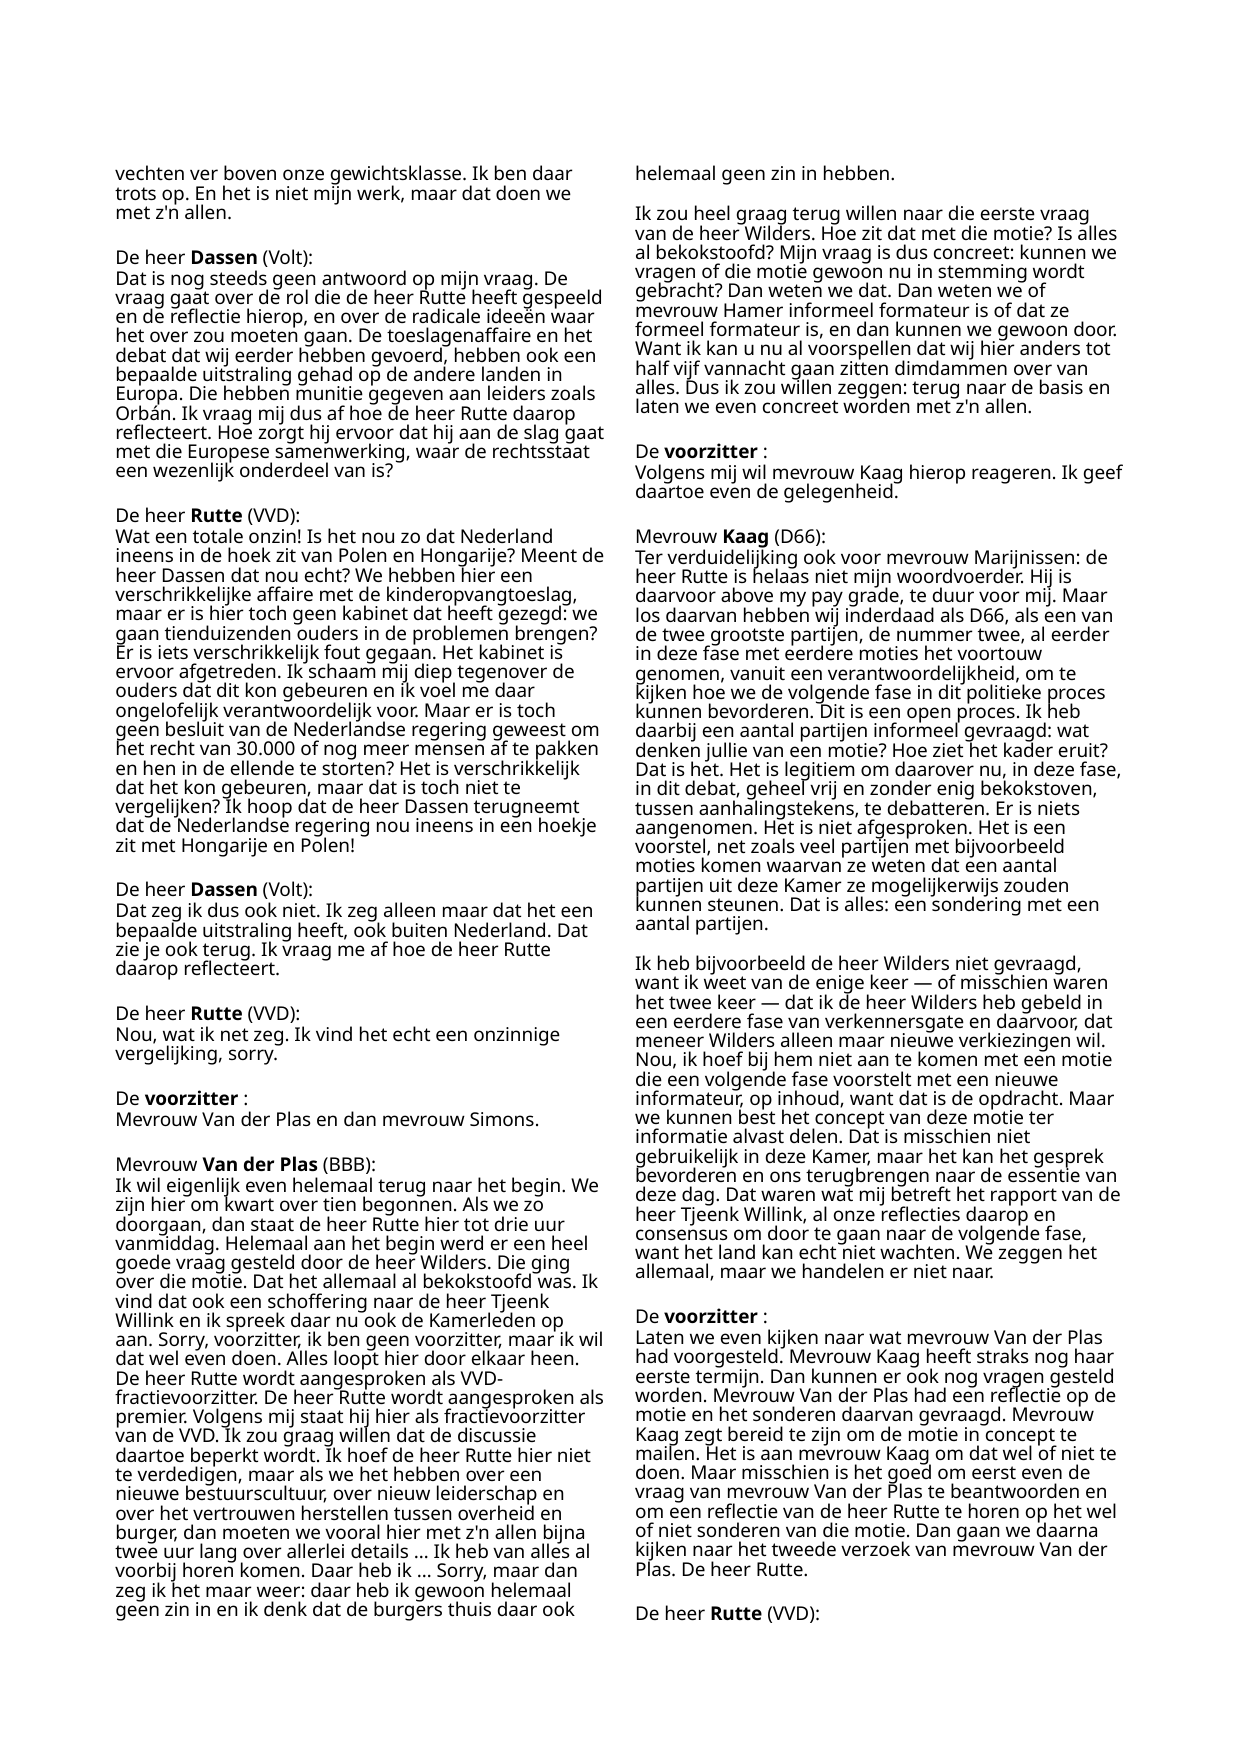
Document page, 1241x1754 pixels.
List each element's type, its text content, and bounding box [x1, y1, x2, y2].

text Wat een totale onzin! Is het nou zo dat Nederland ineens in de hoek zit van Polen en Hongarije? Meent de heer Dassen dat nou echt? We hebben hier een verschrikkelijke affaire met de kinderopvangtoeslag, maar er is hier toch geen kabinet dat heeft gezegd: we gaan tienduizenden ouders in de problemen brengen? Er is iets verschrikkelijk fout gegaan. Het kabinet is ervoor afgetreden. Ik schaam mij diep tegenover de ouders dat dit kon gebeuren en ik voel me daar ongelofelijk verantwoordelijk voor. Maar er is toch geen besluit van de Nederlandse regering geweest om het recht van 30.000 of nog meer mensen af te pakken en hen in de ellende te storten? Het is verschrikkelijk dat het kon gebeuren, maar dat is toch niet te vergelijken? Ik hoop dat de heer Dassen terugneemt dat de Nederlandse regering nou ineens in een hoekje zit met Hongarije en Polen! [115, 528, 605, 856]
text De heer Rutte (VVD): [115, 502, 605, 528]
text Mevrouw Kaag (D66): [635, 523, 1125, 549]
text De heer Rutte (VVD): [115, 1000, 605, 1026]
text De voorzitter : [635, 438, 1125, 464]
text Dat is nog steeds geen antwoord op mijn vraag. De vraag gaat over de rol die de heer Rutte heeft gespeeld en de reflectie hierop, en over de radicale ideeën waar het over zou moeten gaan. De toeslagenaffaire en het debat dat wij eerder hebben gevoerd, hebben ook een bepaalde uitstraling gehad op de andere landen in Europa. Die hebben munitie gegeven aan leiders zoals Orbán. Ik vraag mij dus af hoe de heer Rutte daarop reflecteert. Hoe zorgt hij ervoor dat hij aan de slag gaat met die Europese samenwerking, waar de rechtsstaat een wezenlijk onderdeel van is? [115, 270, 605, 482]
text Laten we even kijken naar wat mevrouw Van der Plas had voorgesteld. Mevrouw Kaag heeft straks nog haar eerste termijn. Dan kunnen er ook nog vragen gesteld worden. Mevrouw Van der Plas had een reflectie op de motie en het sonderen daarvan gevraagd. Mevrouw Kaag zegt bereid te zijn om de motie in concept te mailen. Het is aan mevrouw Kaag om dat wel of niet te doen. Maar misschien is het goed om eerst even de vraag van mevrouw Van der Plas te beantwoorden en om een reflectie van de heer Rutte te horen op het wel of niet sonderen van die motie. Dan gaan we daarna kijken naar het tweede verzoek van mevrouw Van der Plas. De heer Rutte. [635, 1329, 1125, 1580]
text Mevrouw Van der Plas (BBB): [115, 1151, 605, 1177]
text Dat zeg ik dus ook niet. Ik zeg alleen maar dat het een bepaalde uitstraling heeft, ook buiten Nederland. Dat zie je ook terug. Ik vraag me af hoe de heer Rutte daarop reflecteert. [115, 902, 605, 979]
text helemaal geen zin in hebben. [635, 165, 1125, 184]
text Ter verduidelijking ook voor mevrouw Marijnissen: de heer Rutte is helaas niet mijn woordvoerder. Hij is daarvoor above my pay grade, te duur voor mij. Maar los daarvan hebben wij inderdaad als D66, als een van de twee grootste partijen, de nummer twee, al eerder in deze fase met eerdere moties het voortouw genomen, vanuit een verantwoordelijkheid, om te kijken hoe we de volgende fase in dit politieke proces kunnen bevorderen. Dit is een open proces. Ik heb daarbij een aantal partijen informeel gevraagd: wat denken jullie van een motie? Hoe ziet het kader eruit? Dat is het. Het is legitiem om daarover nu, in deze fase, in dit debat, geheel vrij en zonder enig bekokstoven, tussen aanhalingstekens, te debatteren. Er is niets aangenomen. Het is niet afgesproken. Het is een voorstel, net zoals veel partijen met bijvoorbeeld moties komen waarvan ze weten dat een aantal partijen uit deze Kamer ze mogelijkerwijs zouden kunnen steunen. Dat is alles: een sondering met een aantal partijen. [635, 549, 1125, 934]
text De voorzitter : [115, 1085, 605, 1111]
text vechten ver boven onze gewichtsklasse. Ik ben daar trots op. En het is niet mijn werk, maar dat doen we met z'n allen. [115, 165, 605, 223]
text De heer Rutte (VVD): [635, 1601, 1125, 1626]
text De heer Dassen (Volt): [115, 244, 605, 270]
text Ik heb bijvoorbeeld de heer Wilders niet gevraagd, want ik weet van de enige keer — of misschien waren het twee keer — dat ik de heer Wilders heb gebeld in een eerdere fase van verkennersgate en daarvoor, dat meneer Wilders alleen maar nieuwe verkiezingen wil. Nou, ik hoef bij hem niet aan te komen met een motie die een volgende fase voorstelt met een nieuwe informateur, op inhoud, want dat is de opdracht. Maar we kunnen best het concept van deze motie ter informatie alvast delen. Dat is misschien niet gebruikelijk in deze Kamer, maar het kan het gesprek bevorderen en ons terugbrengen naar de essentie van deze dag. Dat waren wat mij betreft het rapport van de heer Tjeenk Willink, al onze reflecties daarop en consensus om door te gaan naar de volgende fase, want het land kan echt niet wachten. We zeggen het allemaal, maar we handelen er niet naar. [635, 955, 1125, 1283]
text Mevrouw Van der Plas en dan mevrouw Simons. [115, 1111, 605, 1130]
text De voorzitter : [635, 1303, 1125, 1329]
text Ik zou heel graag terug willen naar die eerste vraag van de heer Wilders. Hoe zit dat met die motie? Is alles al bekokstoofd? Mijn vraag is dus concreet: kunnen we vragen of die motie gewoon nu in stemming wordt gebracht? Dan weten we dat. Dan weten we of mevrouw Hamer informeel formateur is of dat ze formeel formateur is, en dan kunnen we gewoon door. Want ik kan u nu al voorspellen dat wij hier anders tot half vijf vannacht gaan zitten dimdammen over van alles. Dus ik zou willen zeggen: terug naar de basis en laten we even concreet worden met z'n allen. [635, 205, 1125, 417]
text Ik wil eigenlijk even helemaal terug naar het begin. We zijn hier om kwart over tien begonnen. Als we zo doorgaan, dan staat de heer Rutte hier tot drie uur vanmiddag. Helemaal aan het begin werd er een heel goede vraag gesteld door de heer Wilders. Die ging over die motie. Dat het allemaal al bekokstoofd was. Ik vind dat ook een schoffering naar de heer Tjeenk Willink en ik spreek daar nu ook de Kamerleden op aan. Sorry, voorzitter, ik ben geen voorzitter, maar ik wil dat wel even doen. Alles loopt hier door elkaar heen. De heer Rutte wordt aangesproken als VVD-fractievoorzitter. De heer Rutte wordt aangesproken als premier. Volgens mij staat hij hier als fractievoorzitter van de VVD. Ik zou graag willen dat de discussie daartoe beperkt wordt. Ik hoef de heer Rutte hier niet te verdedigen, maar als we het hebben over een nieuwe bestuurscultuur, over nieuw leiderschap en over het vertrouwen herstellen tussen overheid en burger, dan moeten we vooral hier met z'n allen bijna twee uur lang over allerlei details … Ik heb van alles al voorbij horen komen. Daar heb ik … Sorry, maar dan zeg ik het maar weer: daar heb ik gewoon helemaal geen zin in en ik denk dat de burgers thuis daar ook [115, 1177, 605, 1620]
text Volgens mij wil mevrouw Kaag hierop reageren. Ik geef daartoe even de gelegenheid. [635, 464, 1125, 502]
text De heer Dassen (Volt): [115, 877, 605, 902]
text Nou, wat ik net zeg. Ik vind het echt een onzinnige vergelijking, sorry. [115, 1026, 605, 1064]
